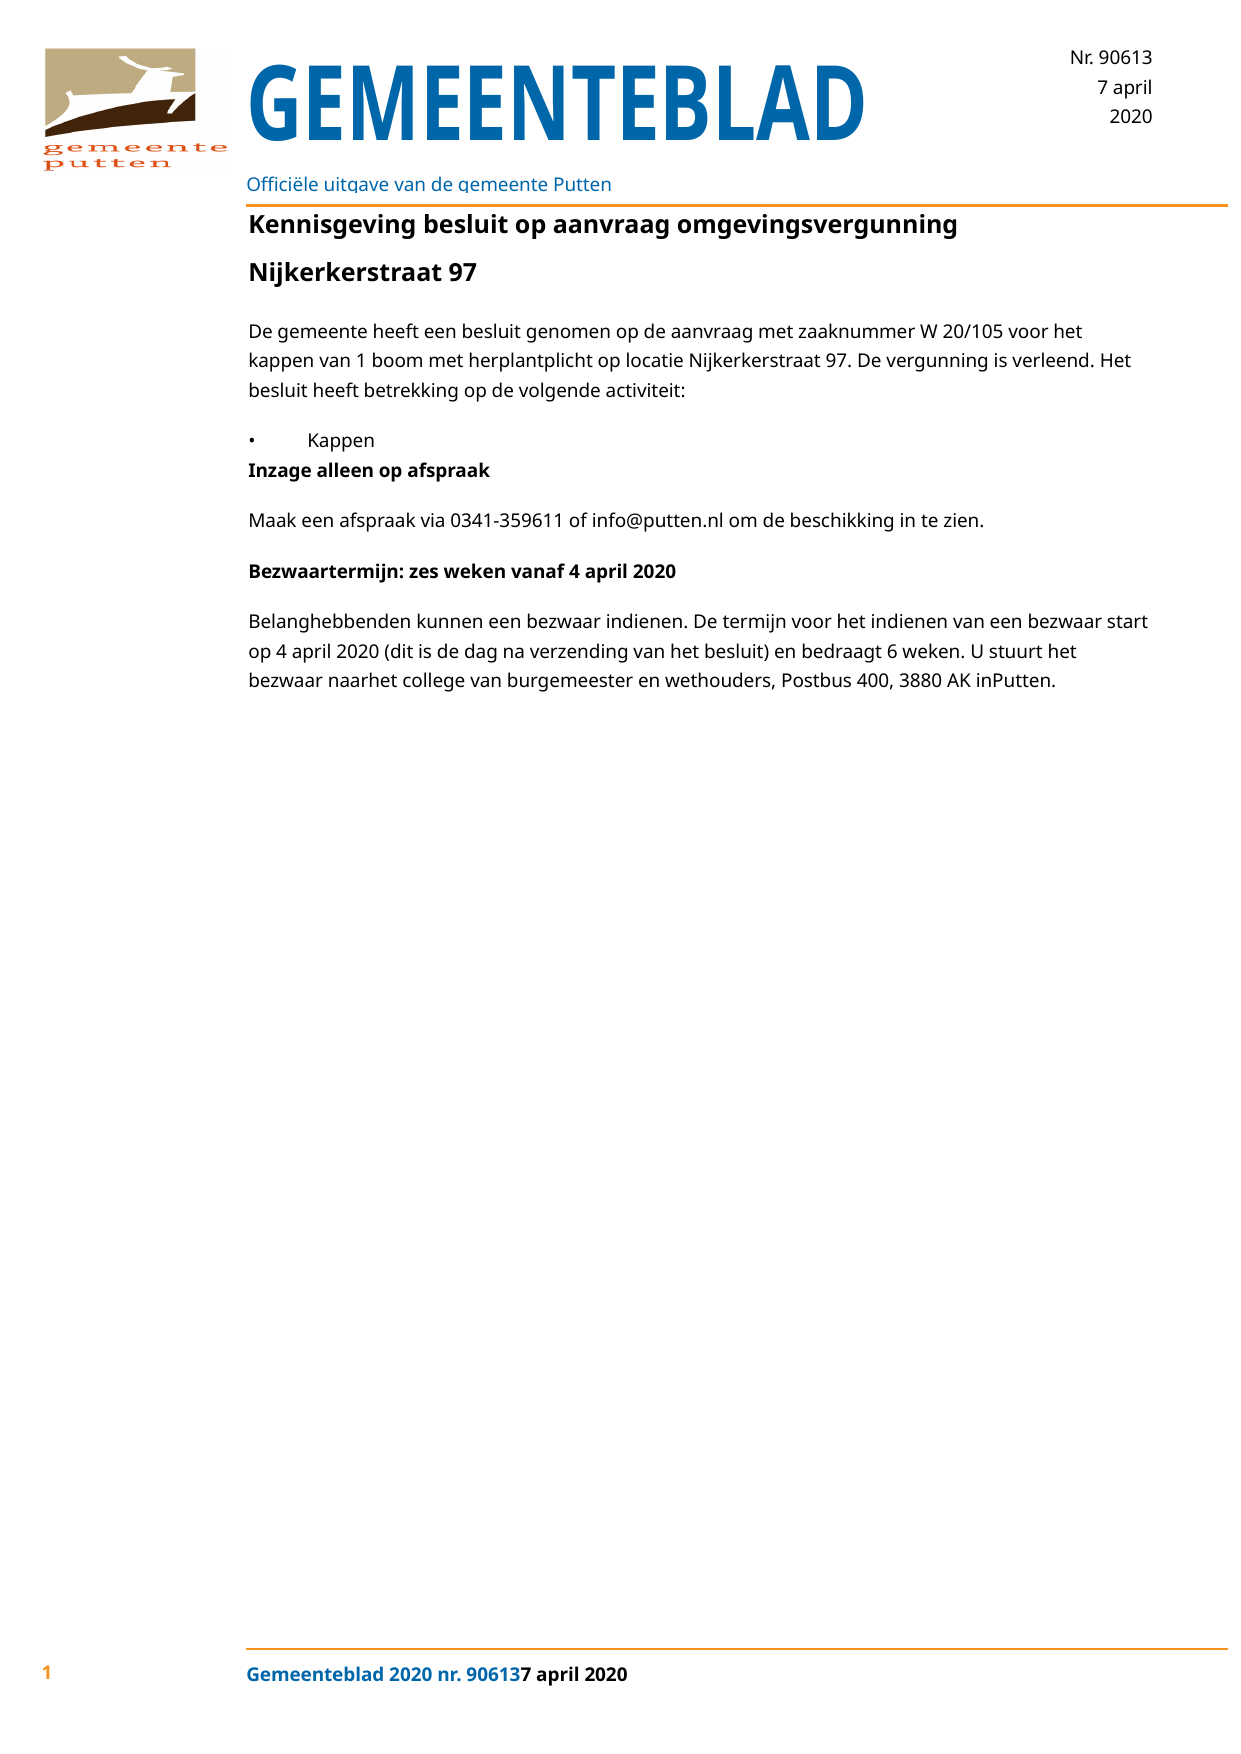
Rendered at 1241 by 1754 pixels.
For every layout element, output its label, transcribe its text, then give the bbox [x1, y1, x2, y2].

text Kennisgeving besluit op aanvraag omgevingsvergunning Nijkerkerstraat 97 [248, 207, 1152, 288]
text Inzage alleen op afspraak [248, 457, 1152, 483]
text Belanghebbenden kunnen een bezwaar indienen. De termijn voor het indienen van een bezwaar start op 4 april 2020 (dit is de dag na verzending van het besluit) en bedraagt 6 weken. U stuurt het bezwaar naarhet college van burgemeester en wethouders, Postbus 400, 3880 AK inPutten. [248, 608, 1152, 693]
text De gemeente heeft een besluit genomen op de aanvraag met zaaknummer W 20/105 voor het kappen van 1 boom met herplantplicht op locatie Nijkerkerstraat 97. De vergunning is verleend. Het besluit heeft betrekking op de volgende activiteit: [248, 318, 1152, 403]
text Maak een afspraak via 0341-359611 of info@putten.nl om de beschikking in te zien. [248, 507, 1152, 533]
picture [41, 47, 231, 172]
text Bezwaartermijn: zes weken vanaf 4 april 2020 [248, 558, 1152, 584]
list Kappen [248, 427, 1152, 453]
